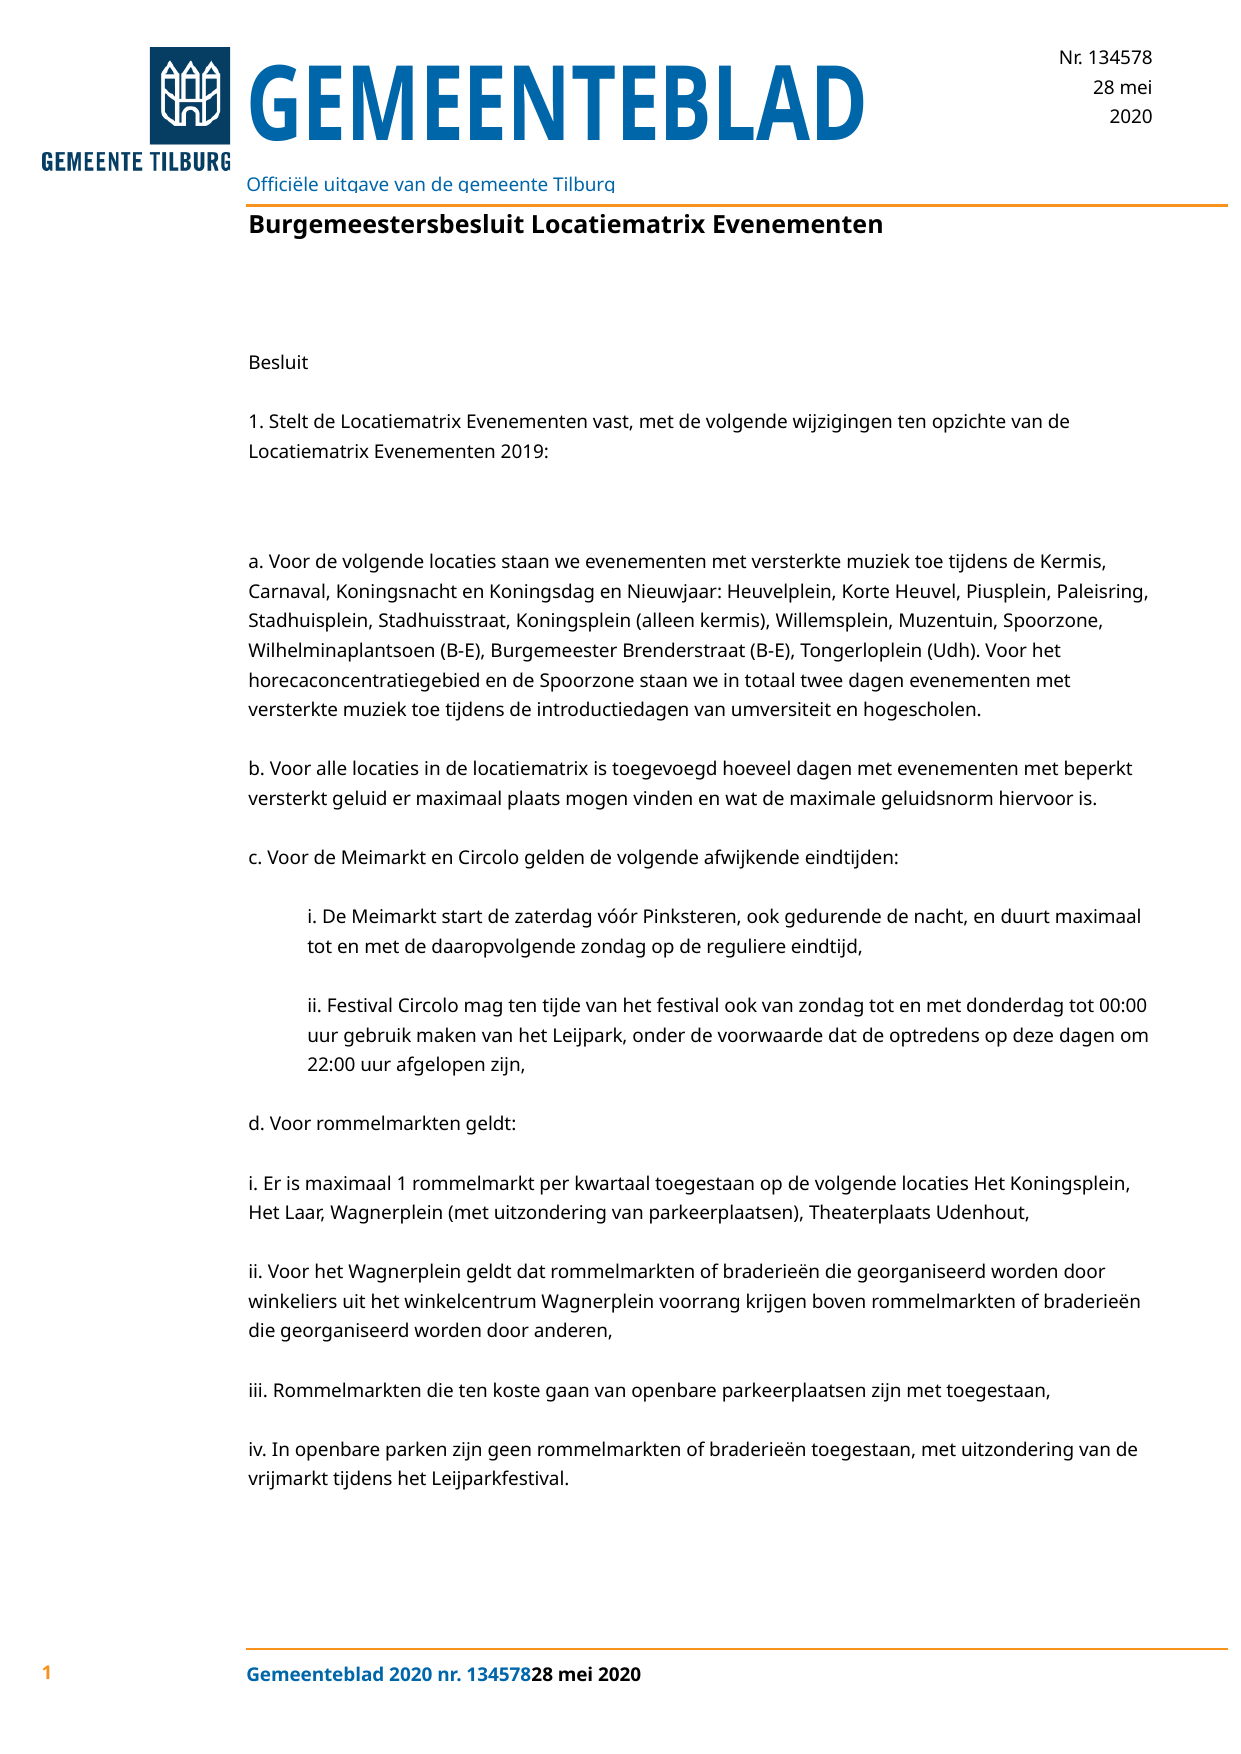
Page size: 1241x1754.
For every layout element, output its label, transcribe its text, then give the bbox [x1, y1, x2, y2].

text a. Voor de volgende locaties staan we evenementen met versterkte muziek toe tijdens de Kermis, Carnaval, Koningsnacht en Koningsdag en Nieuwjaar: Heuvelplein, Korte Heuvel, Piusplein, Paleisring, Stadhuisplein, Stadhuisstraat, Koningsplein (alleen kermis), Willemsplein, Muzentuin, Spoorzone, Wilhelminaplantsoen (B-E), Burgemeester Brenderstraat (B-E), Tongerloplein (Udh). Voor het horecaconcentratiegebied en de Spoorzone staan we in totaal twee dagen evenementen met versterkte muziek toe tijdens de introductiedagen van umversiteit en hogescholen. [248, 548, 1152, 722]
text c. Voor de Meimarkt en Circolo gelden de volgende afwijkende eindtijden: [248, 844, 1152, 870]
text Besluit [248, 349, 1152, 375]
text iv. In openbare parken zijn geen rommelmarkten of braderieën toegestaan, met uitzondering van de vrijmarkt tijdens het Leijparkfestival. [248, 1436, 1152, 1491]
text d. Voor rommelmarkten geldt: [248, 1111, 1152, 1136]
list ii. Festival Circolo mag ten tijde van het festival ook van zondag tot en met donderdag tot 00:00 uur gebruik maken van het Leijpark, onder de voorwaarde dat de optredens op deze dagen om 22:00 uur afgelopen zijn, [248, 992, 1152, 1077]
text ii. Voor het Wagnerplein geldt dat rommelmarkten of braderieën die georganiseerd worden door winkeliers uit het winkelcentrum Wagnerplein voorrang krijgen boven rommelmarkten of braderieën die georganiseerd worden door anderen, [248, 1258, 1152, 1343]
text iii. Rommelmarkten die ten koste gaan van openbare parkeerplaatsen zijn met toegestaan, [248, 1377, 1152, 1403]
list i. De Meimarkt start de zaterdag vóór Pinksteren, ook gedurende de nacht, en duurt maximaal tot en met de daaropvolgende zondag op de reguliere eindtijd, [248, 903, 1152, 959]
text Burgemeestersbesluit Locatiematrix Evenementen [248, 207, 1152, 241]
text i. Er is maximaal 1 rommelmarkt per kwartaal toegestaan op de volgende locaties Het Koningsplein, Het Laar, Wagnerplein (met uitzondering van parkeerplaatsen), Theaterplaats Udenhout, [248, 1170, 1152, 1225]
text 1. Stelt de Locatiematrix Evenementen vast, met de volgende wijzigingen ten opzichte van de Locatiematrix Evenementen 2019: [248, 408, 1152, 464]
picture [41, 47, 231, 172]
text b. Voor alle locaties in de locatiematrix is toegevoegd hoeveel dagen met evenementen met beperkt versterkt geluid er maximaal plaats mogen vinden en wat de maximale geluidsnorm hiervoor is. [248, 756, 1152, 811]
